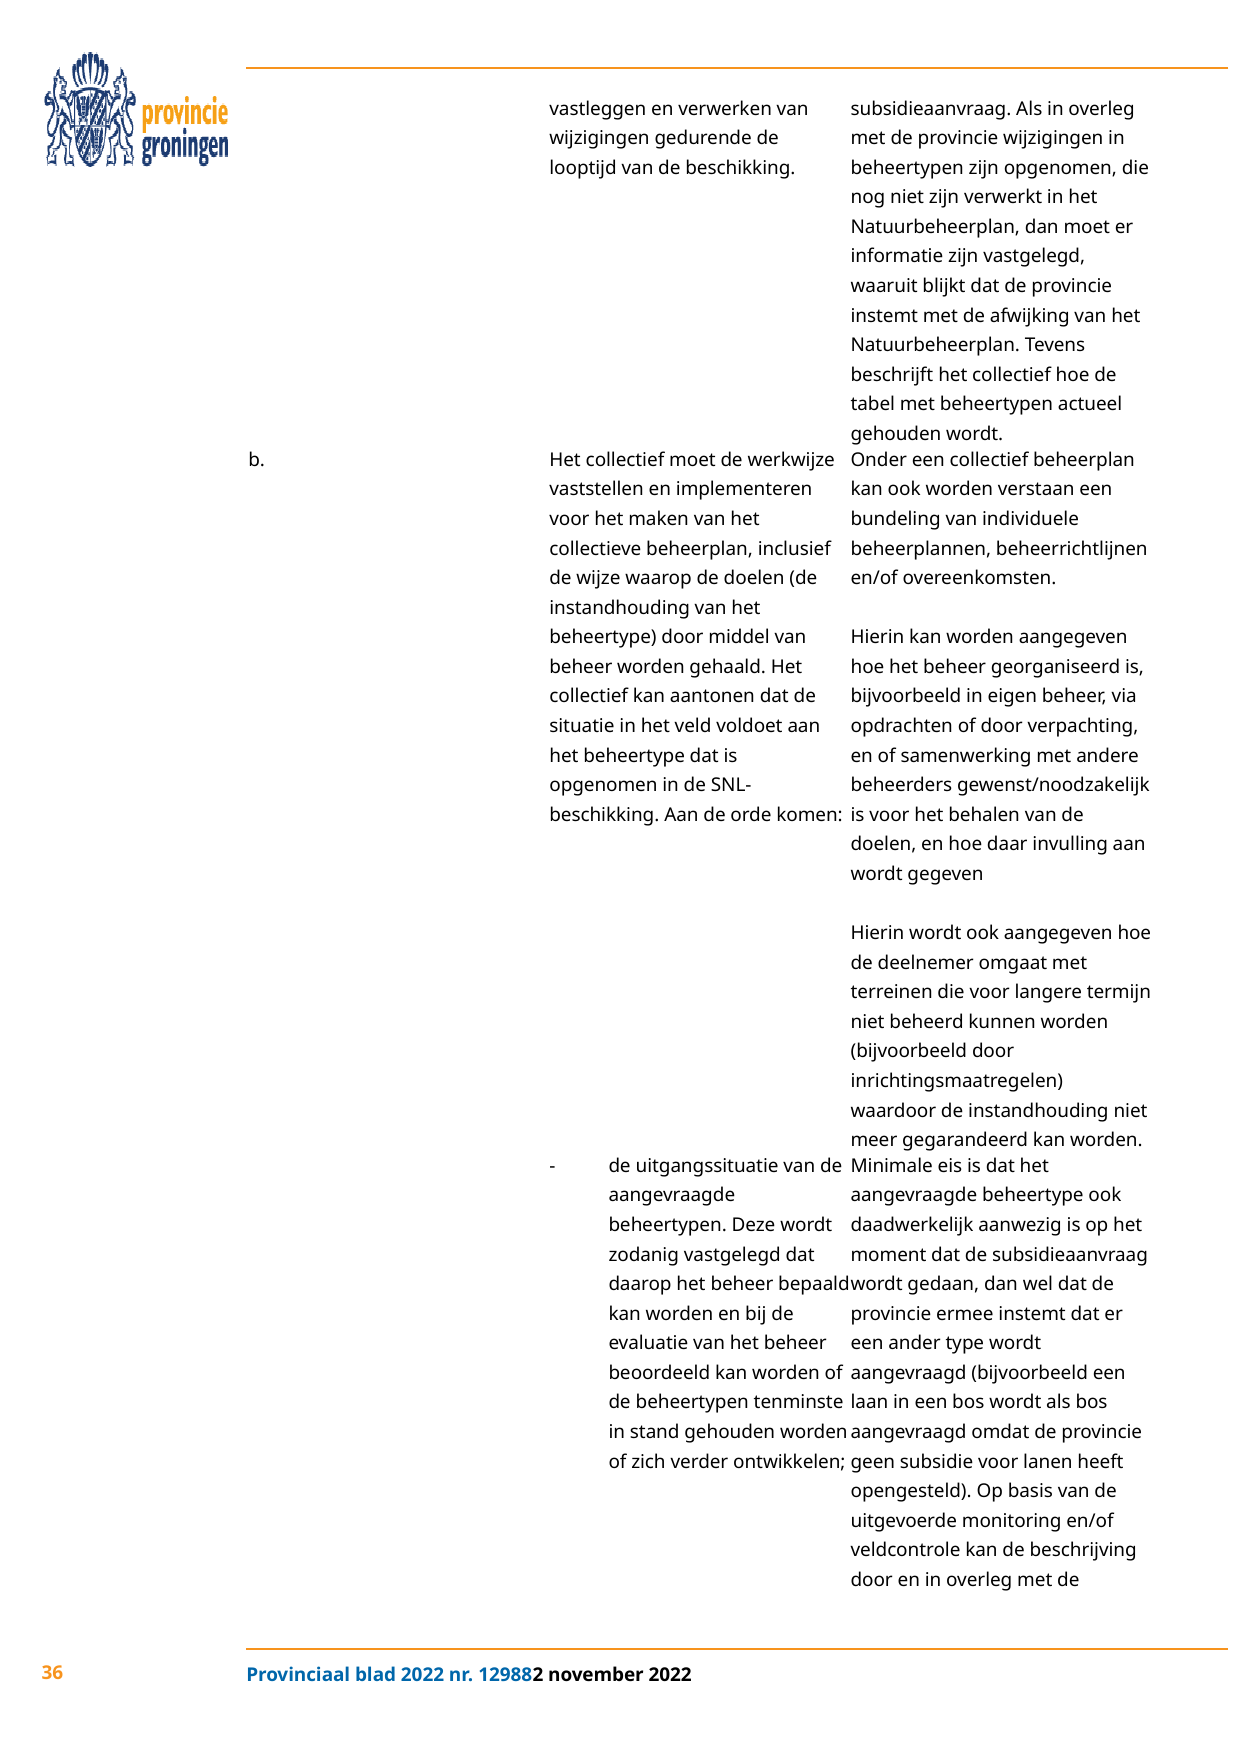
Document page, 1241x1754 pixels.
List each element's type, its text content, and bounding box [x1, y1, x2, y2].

table_cell de uitgangssituatie van de aangevraagde beheertypen. Deze wordt zodanig vastgelegd dat daarop het beheer bepaald kan worden en bij de evaluatie van het beheer beoordeeld kan worden of de beheertypen tenminste in stand gehouden worden of zich verder ontwikkelen; [549, 1152, 850, 1592]
table_cell [248, 95, 549, 446]
table_cell subsidieaanvraag. Als in overleg met de provincie wijzigingen in beheertypen zijn opgenomen, die nog niet zijn verwerkt in het Natuurbeheerplan, dan moet er informatie zijn vastgelegd, waaruit blijkt dat de provincie instemt met de afwijking van het Natuurbeheerplan. Tevens beschrijft het collectief hoe de tabel met beheertypen actueel gehouden wordt. [850, 95, 1152, 446]
picture [41, 47, 231, 172]
table_cell b. [248, 446, 549, 1152]
table_cell Het collectief moet de werkwijze vaststellen en implementeren voor het maken van het collectieve beheerplan, inclusief de wijze waarop de doelen (de instandhouding van het beheertype) door middel van beheer worden gehaald. Het collectief kan aantonen dat de situatie in het veld voldoet aan het beheertype dat is opgenomen in de SNL-beschikking. Aan de orde komen: [549, 446, 850, 1152]
table_cell [248, 1152, 549, 1592]
table_cell vastleggen en verwerken van wijzigingen gedurende de looptijd van de beschikking. [549, 95, 850, 446]
table_cell Onder een collectief beheerplan kan ook worden verstaan een bundeling van individuele beheerplannen, beheerrichtlijnen en/of overeenkomsten. Hierin kan worden aangegeven hoe het beheer georganiseerd is, bijvoorbeeld in eigen beheer, via opdrachten of door verpachting, en of samenwerking met andere beheerders gewenst/noodzakelijk is voor het behalen van de doelen, en hoe daar invulling aan wordt gegeven Hierin wordt ook aangegeven hoe de deelnemer omgaat met terreinen die voor langere termijn niet beheerd kunnen worden (bijvoorbeeld door inrichtingsmaatregelen) waardoor de instandhouding niet meer gegarandeerd kan worden. [850, 446, 1152, 1152]
table_cell Minimale eis is dat het aangevraagde beheertype ook daadwerkelijk aanwezig is op het moment dat de subsidieaanvraag wordt gedaan, dan wel dat de provincie ermee instemt dat er een ander type wordt aangevraagd (bijvoorbeeld een laan in een bos wordt als bos aangevraagd omdat de provincie geen subsidie voor lanen heeft opengesteld). Op basis van de uitgevoerde monitoring en/of veldcontrole kan de beschrijving door en in overleg met de [850, 1152, 1152, 1592]
